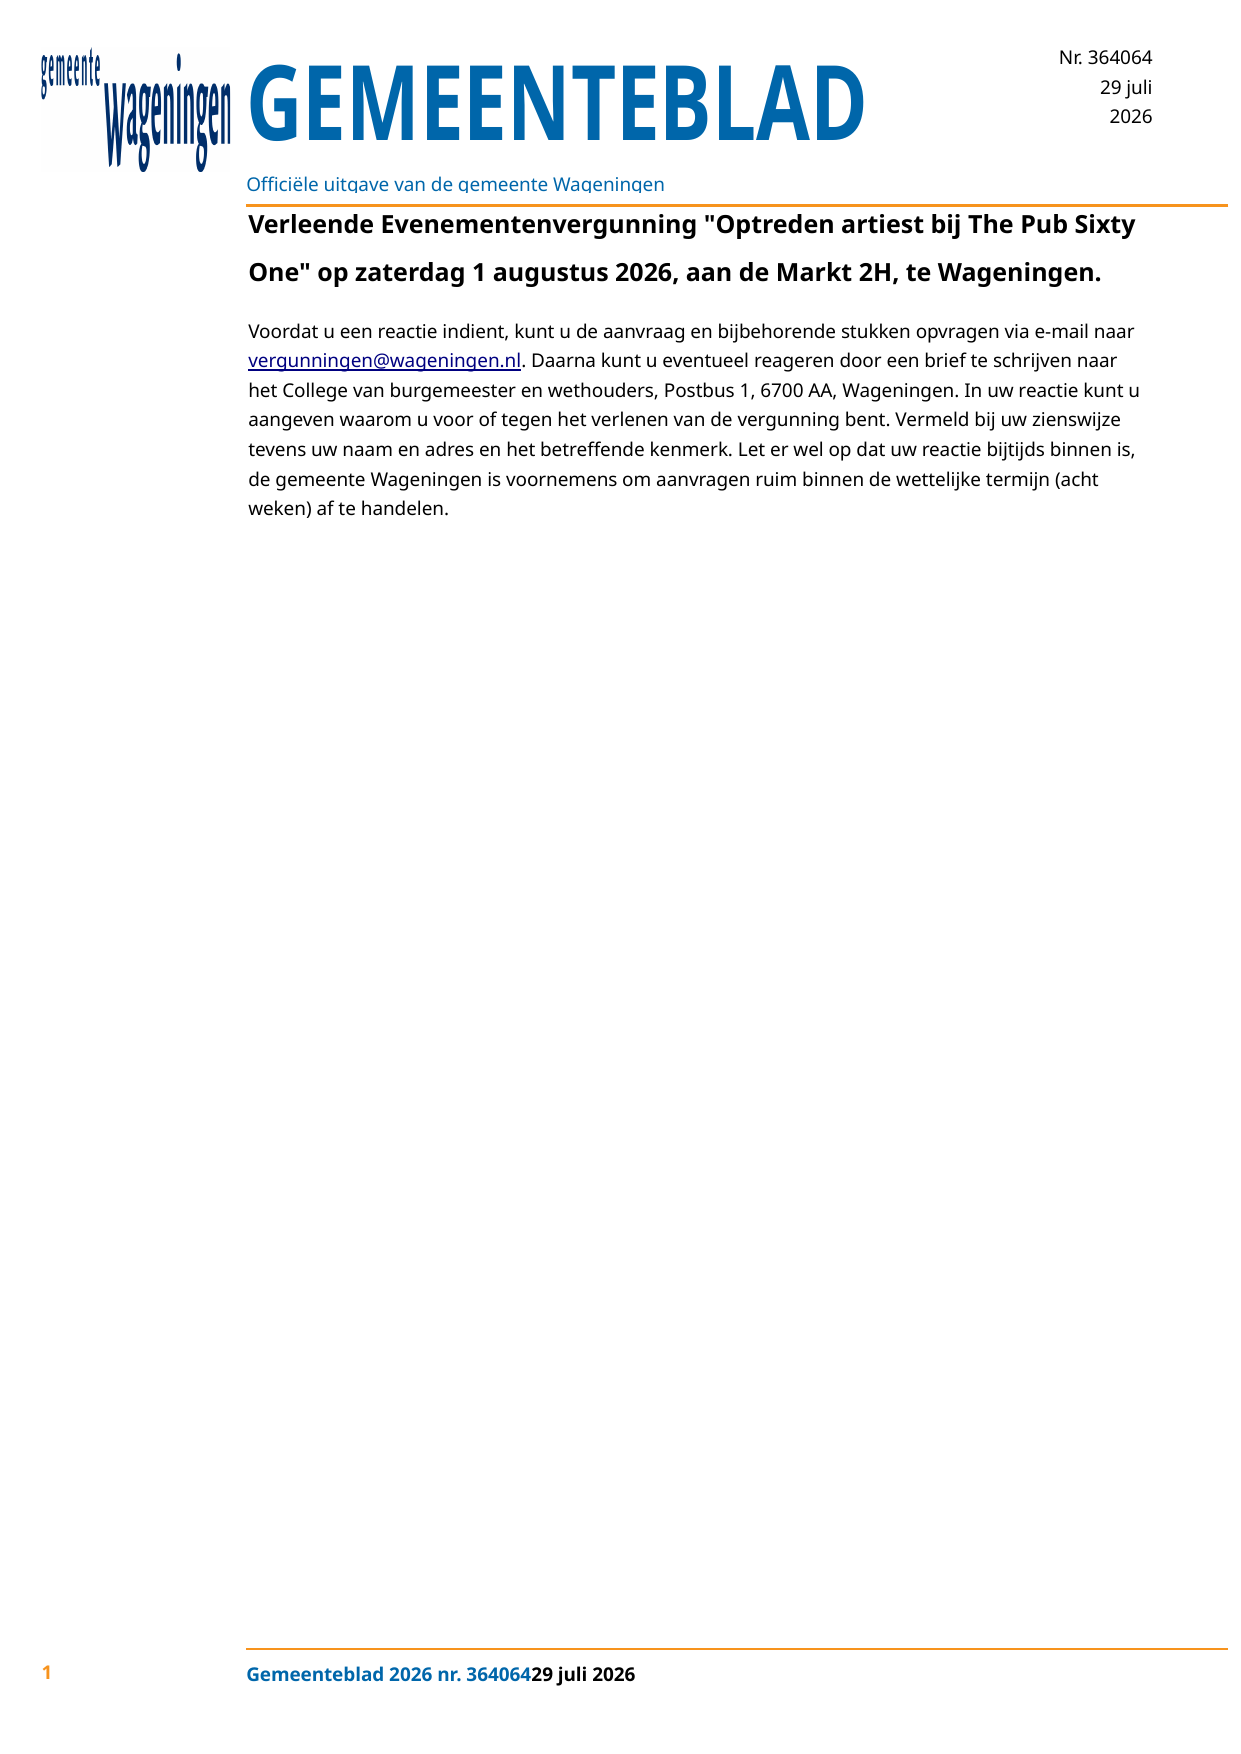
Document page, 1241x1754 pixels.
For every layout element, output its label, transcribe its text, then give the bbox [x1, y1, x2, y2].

text Voordat u een reactie indient, kunt u de aanvraag en bijbehorende stukken opvragen via e-mail naar vergunningen@wageningen.nl. Daarna kunt u eventueel reageren door een brief te schrijven naar het College van burgemeester en wethouders, Postbus 1, 6700 AA, Wageningen. In uw reactie kunt u aangeven waarom u voor of tegen het verlenen van de vergunning bent. Vermeld bij uw zienswijze tevens uw naam en adres en het betreffende kenmerk. Let er wel op dat uw reactie bijtijds binnen is, de gemeente Wageningen is voornemens om aanvragen ruim binnen de wettelijke termijn (acht weken) af te handelen. [248, 318, 1152, 521]
picture [41, 47, 231, 172]
text Verleende Evenementenvergunning "Optreden artiest bij The Pub Sixty One" op zaterdag 1 augustus 2026, aan de Markt 2H, te Wageningen. [248, 207, 1152, 288]
